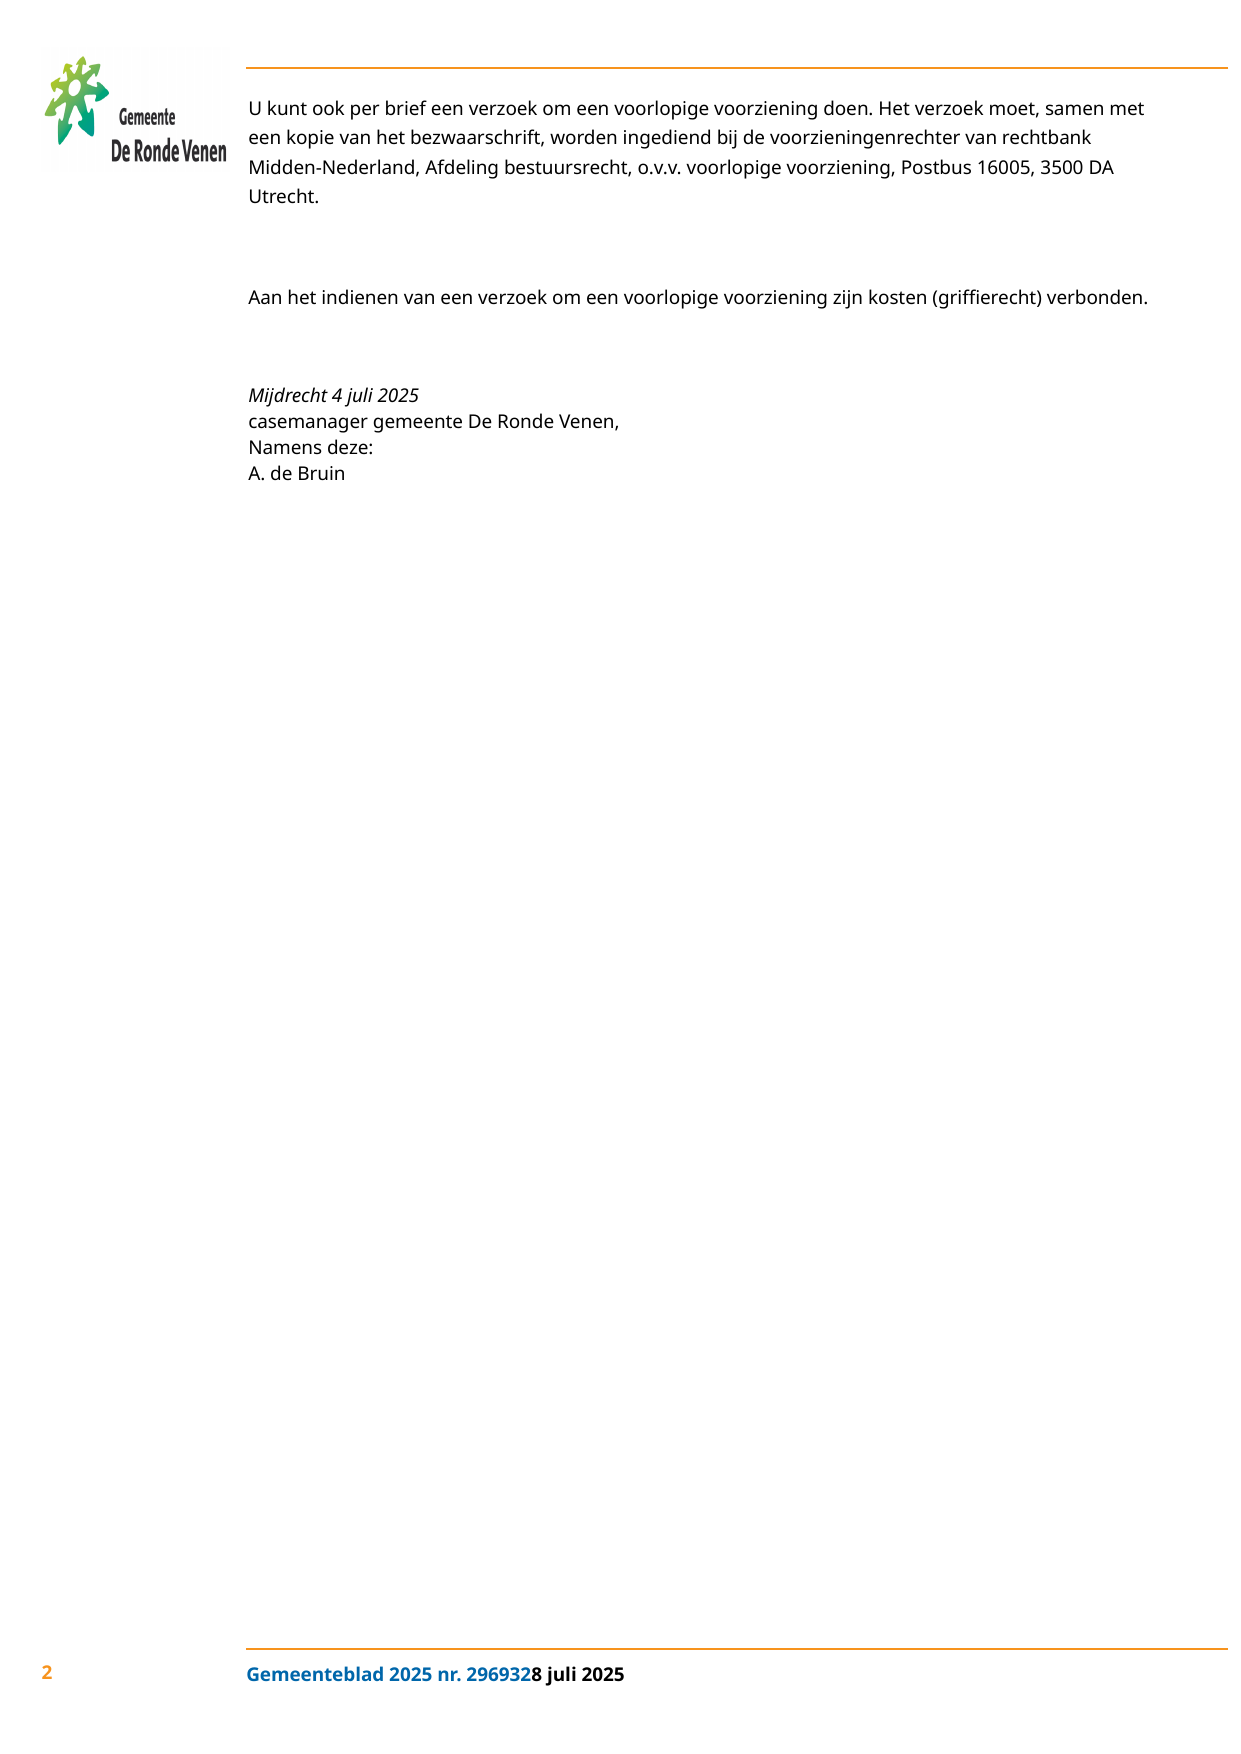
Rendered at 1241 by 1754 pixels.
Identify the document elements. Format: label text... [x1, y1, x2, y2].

text U kunt ook per brief een verzoek om een voorlopige voorziening doen. Het verzoek moet, samen met een kopie van het bezwaarschrift, worden ingediend bij de voorzieningenrechter van rechtbank Midden-Nederland, Afdeling bestuursrecht, o.v.v. voorlopige voorziening, Postbus 16005, 3500 DA Utrecht. [248, 95, 1152, 209]
text Namens deze: [248, 434, 1152, 460]
text A. de Bruin [248, 460, 1152, 486]
picture [41, 47, 231, 172]
text casemanager gemeente De Ronde Venen, [248, 408, 1152, 434]
text Aan het indienen van een verzoek om een voorlopige voorziening zijn kosten (griffierecht) verbonden. [248, 284, 1152, 310]
text Mijdrecht 4 juli 2025 [248, 383, 1152, 408]
